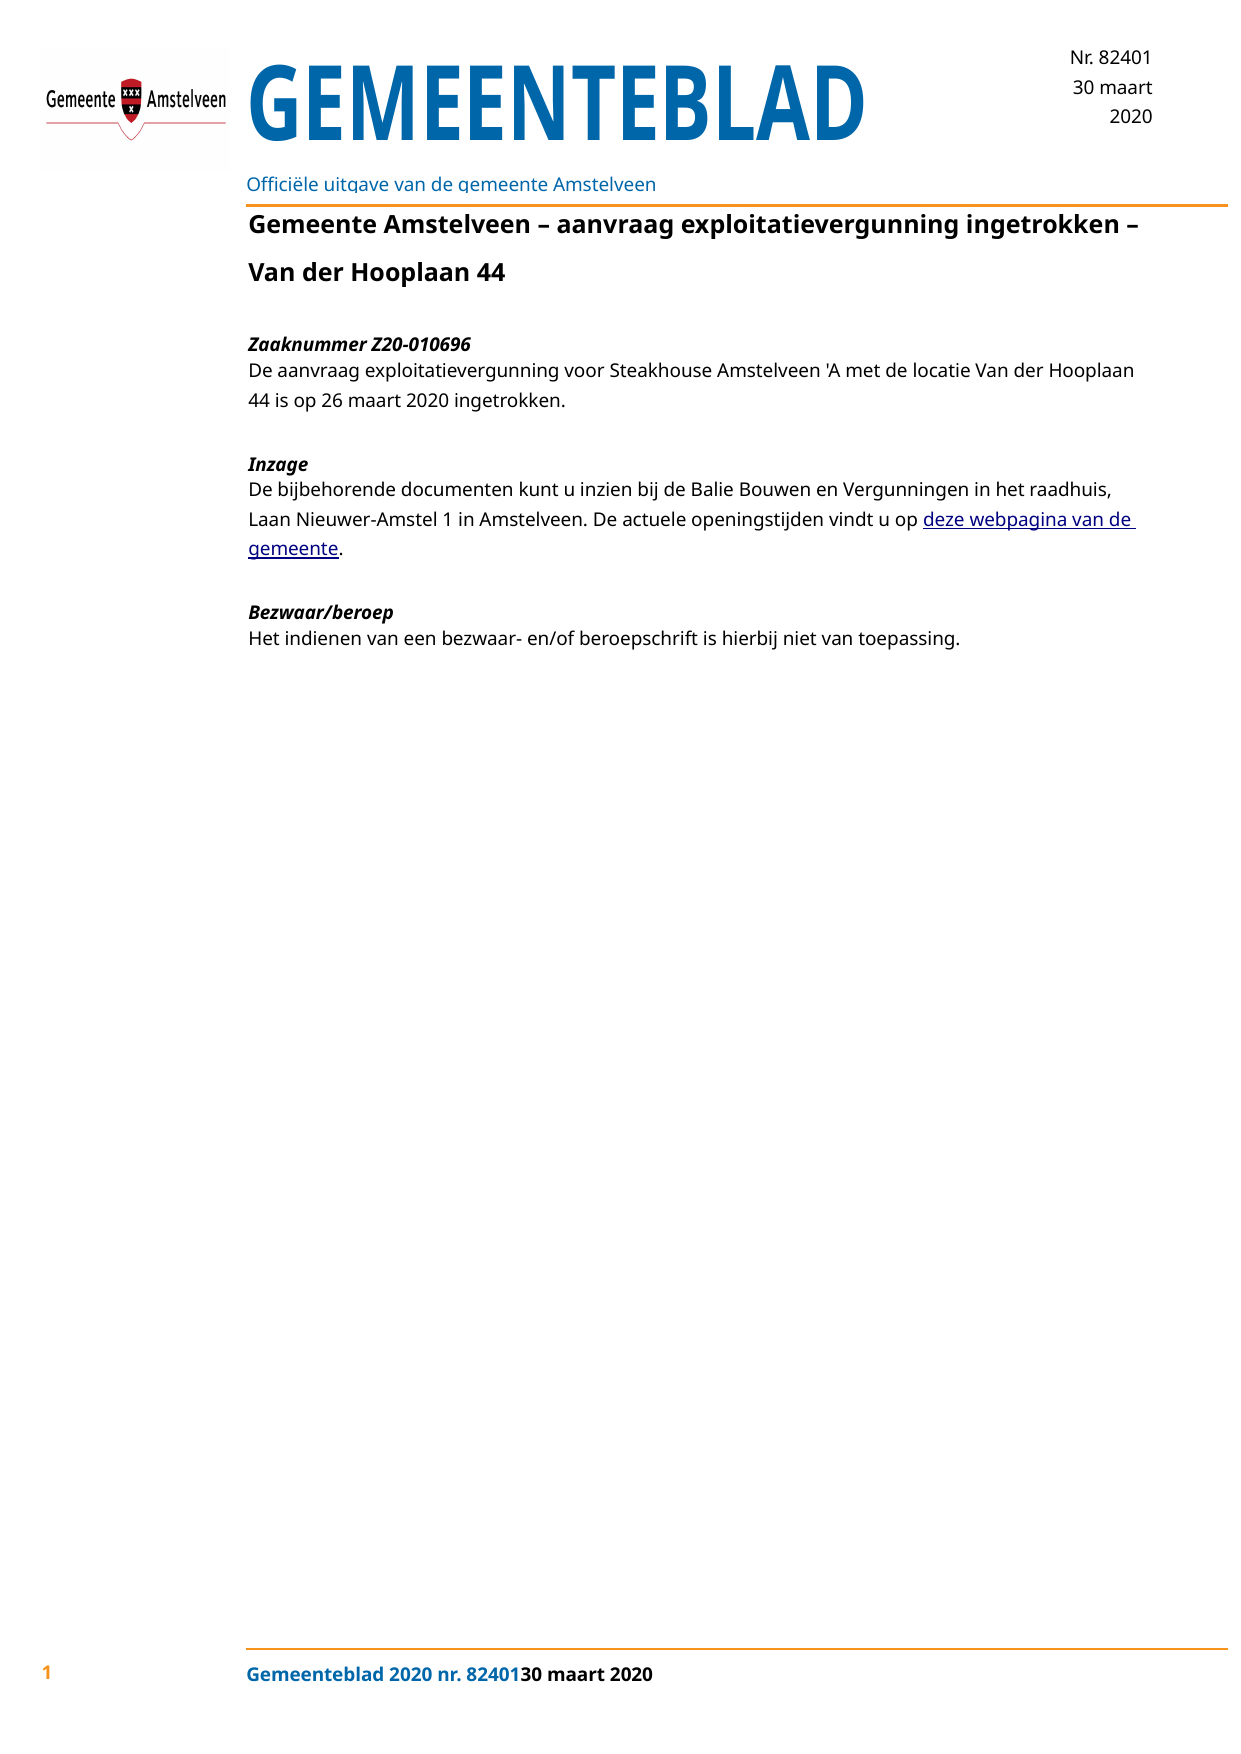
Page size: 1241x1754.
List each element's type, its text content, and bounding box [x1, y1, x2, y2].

text Inzage [248, 451, 1152, 476]
text Bezwaar/beroep [248, 599, 1152, 625]
picture [41, 47, 231, 172]
text De aanvraag exploitatievergunning voor Steakhouse Amstelveen 'A met de locatie Van der Hooplaan 44 is op 26 maart 2020 ingetrokken. [248, 357, 1152, 412]
text Gemeente Amstelveen – aanvraag exploitatievergunning ingetrokken – Van der Hooplaan 44 [248, 207, 1152, 288]
text Zaaknummer Z20-010696 [248, 331, 1152, 357]
text Het indienen van een bezwaar- en/of beroepschrift is hierbij niet van toepassing. [248, 625, 1152, 651]
text De bijbehorende documenten kunt u inzien bij de Balie Bouwen en Vergunningen in het raadhuis, Laan Nieuwer-Amstel 1 in Amstelveen. De actuele openingstijden vindt u op deze webpagina van de gemeente. [248, 476, 1152, 561]
